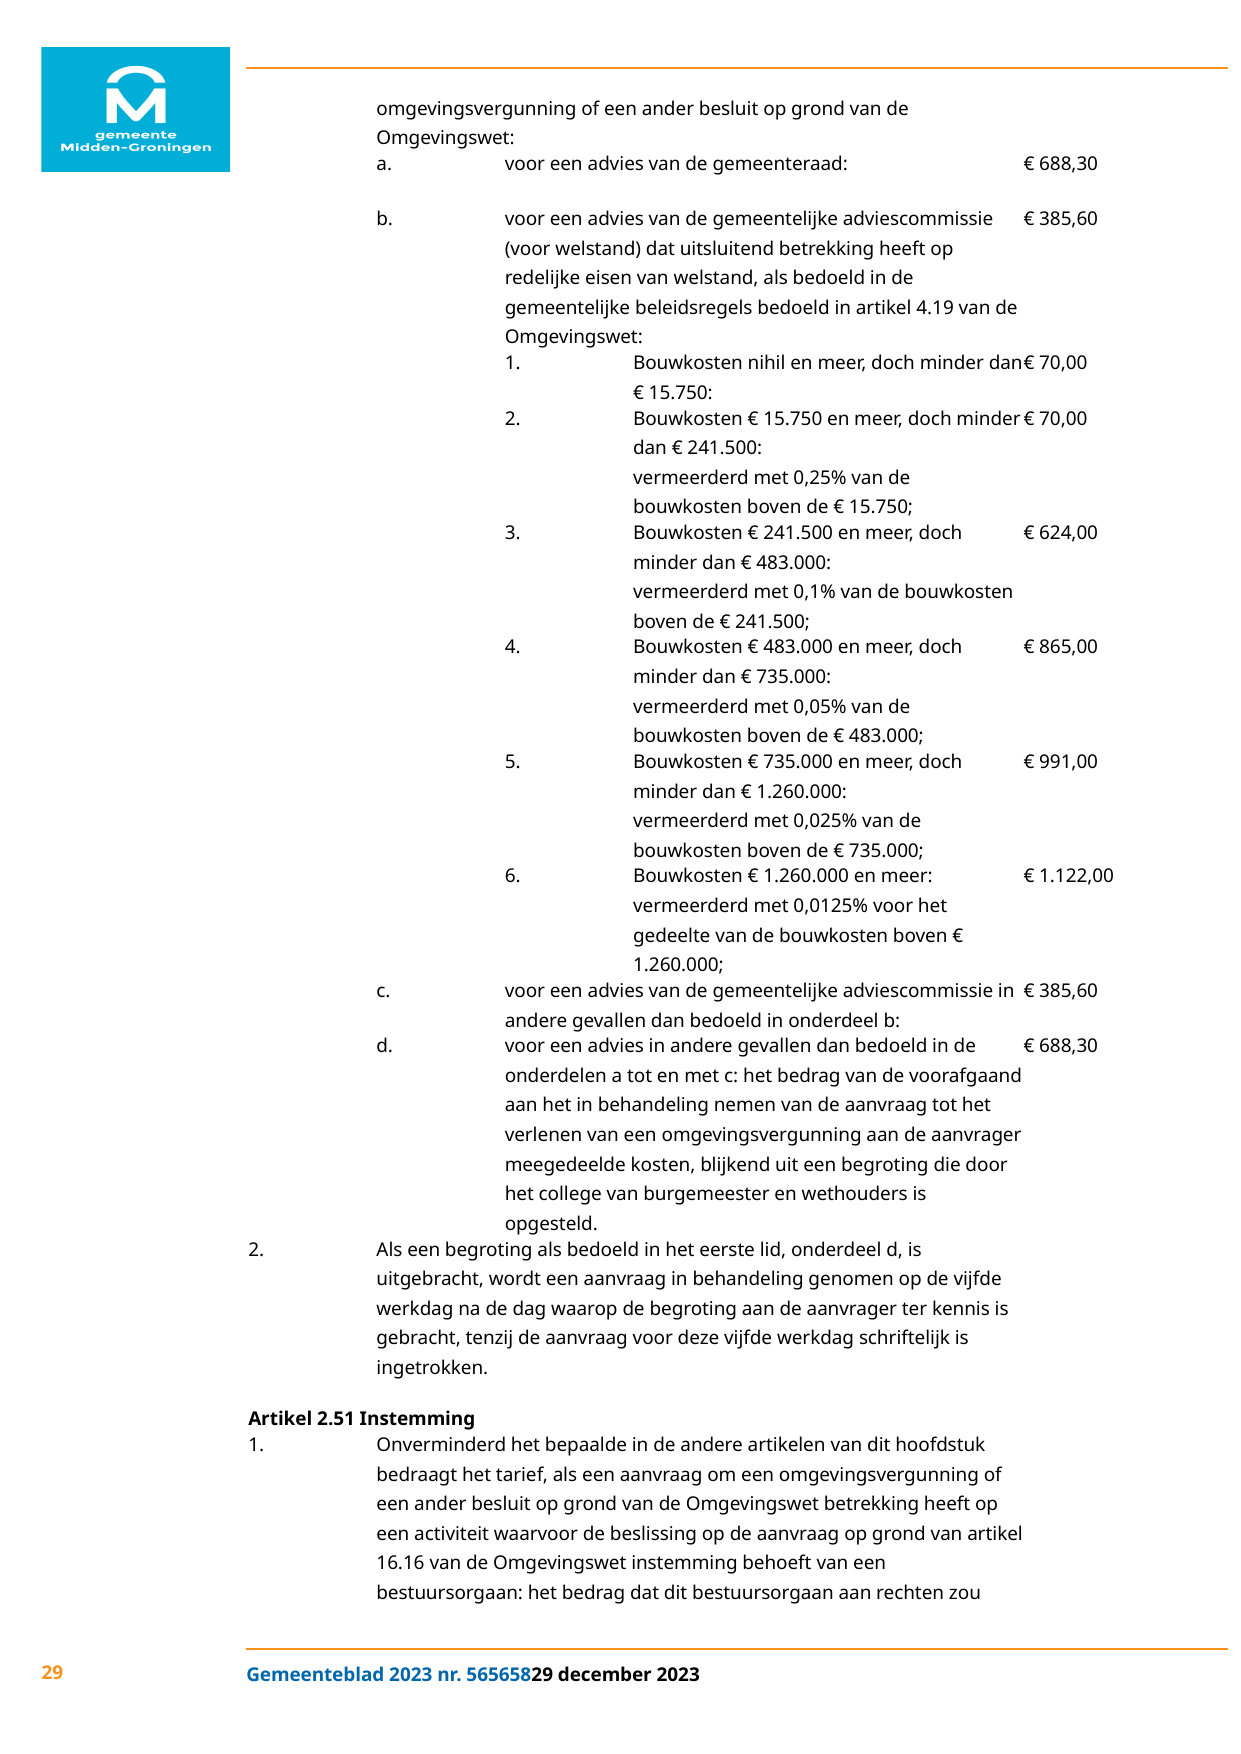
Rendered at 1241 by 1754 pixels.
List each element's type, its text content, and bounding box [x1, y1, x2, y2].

table_cell [1023, 1380, 1152, 1406]
table_cell b. [376, 205, 504, 349]
table_cell c. [376, 977, 504, 1032]
table_cell € 70,00 [1023, 350, 1152, 405]
table_cell € 624,00 [1023, 519, 1152, 634]
table_cell [1023, 1406, 1152, 1431]
table_cell Bouwkosten € 483.000 en meer, doch minder dan € 735.000: vermeerderd met 0,05% van de bouwkosten boven de € 483.000; [633, 634, 1023, 748]
table_cell [248, 1033, 376, 1236]
table_cell Bouwkosten € 735.000 en meer, doch minder dan € 1.260.000: vermeerderd met 0,025% van de bouwkosten boven de € 735.000; [633, 748, 1023, 863]
table_cell [248, 95, 376, 150]
table_cell € 385,60 [1023, 977, 1152, 1032]
table_cell € 385,60 [1023, 205, 1152, 349]
table_cell [248, 634, 376, 748]
table_cell Onverminderd het bepaalde in de andere artikelen van dit hoofdstuk bedraagt het tarief, als een aanvraag om een omgevingsvergunning of een ander besluit op grond van de Omgevingswet betrekking heeft op een activiteit waarvoor de beslissing op de aanvraag op grond van artikel 16.16 van de Omgevingswet instemming behoeft van een bestuursorgaan: het bedrag dat dit bestuursorgaan aan rechten zou [376, 1431, 1023, 1605]
table_cell [248, 205, 376, 349]
table_cell [1023, 1236, 1152, 1380]
table_cell € 865,00 [1023, 634, 1152, 748]
table_cell voor een advies in andere gevallen dan bedoeld in de onderdelen a tot en met c: het bedrag van de voorafgaand aan het in behandeling nemen van de aanvraag tot het verlenen van een omgevingsvergunning aan de aanvrager meegedeelde kosten, blijkend uit een begroting die door het college van burgemeester en wethouders is opgesteld. [505, 1033, 1023, 1236]
table_cell 1. [505, 350, 633, 405]
table_cell 5. [505, 748, 633, 863]
table_cell [376, 748, 504, 863]
table_cell € 688,30 [1023, 150, 1152, 205]
table_cell voor een advies van de gemeentelijke adviescommissie (voor welstand) dat uitsluitend betrekking heeft op redelijke eisen van welstand, als bedoeld in de gemeentelijke beleidsregels bedoeld in artikel 4.19 van de Omgevingswet: [505, 205, 1023, 349]
table_cell € 1.122,00 [1023, 863, 1152, 977]
table_cell Bouwkosten € 1.260.000 en meer: vermeerderd met 0,0125% voor het gedeelte van de bouwkosten boven € 1.260.000; [633, 863, 1023, 977]
table_cell [248, 977, 376, 1032]
table_cell Artikel 2.51 Instemming [248, 1406, 1023, 1431]
table_cell [376, 405, 504, 519]
table_cell voor een advies van de gemeenteraad: [505, 150, 1023, 205]
table_cell € 70,00 [1023, 405, 1152, 519]
table_cell [248, 350, 376, 405]
table_cell [376, 350, 504, 405]
table_cell [248, 1380, 376, 1406]
table_cell [248, 519, 376, 634]
table_cell Bouwkosten nihil en meer, doch minder dan € 15.750: [633, 350, 1023, 405]
table_cell 6. [505, 863, 633, 977]
table_cell [1023, 1431, 1152, 1605]
table_cell d. [376, 1033, 504, 1236]
table_cell 2. [505, 405, 633, 519]
table_cell € 991,00 [1023, 748, 1152, 863]
table_cell a. [376, 150, 504, 205]
picture [108, 66, 164, 82]
table_cell [248, 150, 376, 205]
table_cell Bouwkosten € 241.500 en meer, doch minder dan € 483.000: vermeerderd met 0,1% van de bouwkosten boven de € 241.500; [633, 519, 1023, 634]
table_cell 3. [505, 519, 633, 634]
table_cell € 688,30 [1023, 1033, 1152, 1236]
table_cell [376, 634, 504, 748]
table_cell [248, 863, 376, 977]
table_cell 2. [248, 1236, 376, 1380]
table_cell [376, 863, 504, 977]
table_cell [376, 519, 504, 634]
table_cell [376, 1380, 1023, 1406]
table_cell [1023, 95, 1152, 150]
table_cell [248, 748, 376, 863]
table_cell omgevingsvergunning of een ander besluit op grond van de Omgevingswet: [376, 95, 1023, 150]
table_cell voor een advies van de gemeentelijke adviescommissie in andere gevallen dan bedoeld in onderdeel b: [505, 977, 1023, 1032]
picture [184, 146, 190, 153]
picture [107, 89, 165, 122]
table_cell Bouwkosten € 15.750 en meer, doch minder dan € 241.500: vermeerderd met 0,25% van de bouwkosten boven de € 15.750; [633, 405, 1023, 519]
table_cell Als een begroting als bedoeld in het eerste lid, onderdeel d, is uitgebracht, wordt een aanvraag in behandeling genomen op de vijfde werkdag na de dag waarop de begroting aan de aanvrager ter kennis is gebracht, tenzij de aanvraag voor deze vijfde werkdag schriftelijk is ingetrokken. [376, 1236, 1023, 1380]
table_cell [248, 405, 376, 519]
table_cell 4. [505, 634, 633, 748]
table_cell 1. [248, 1431, 376, 1605]
